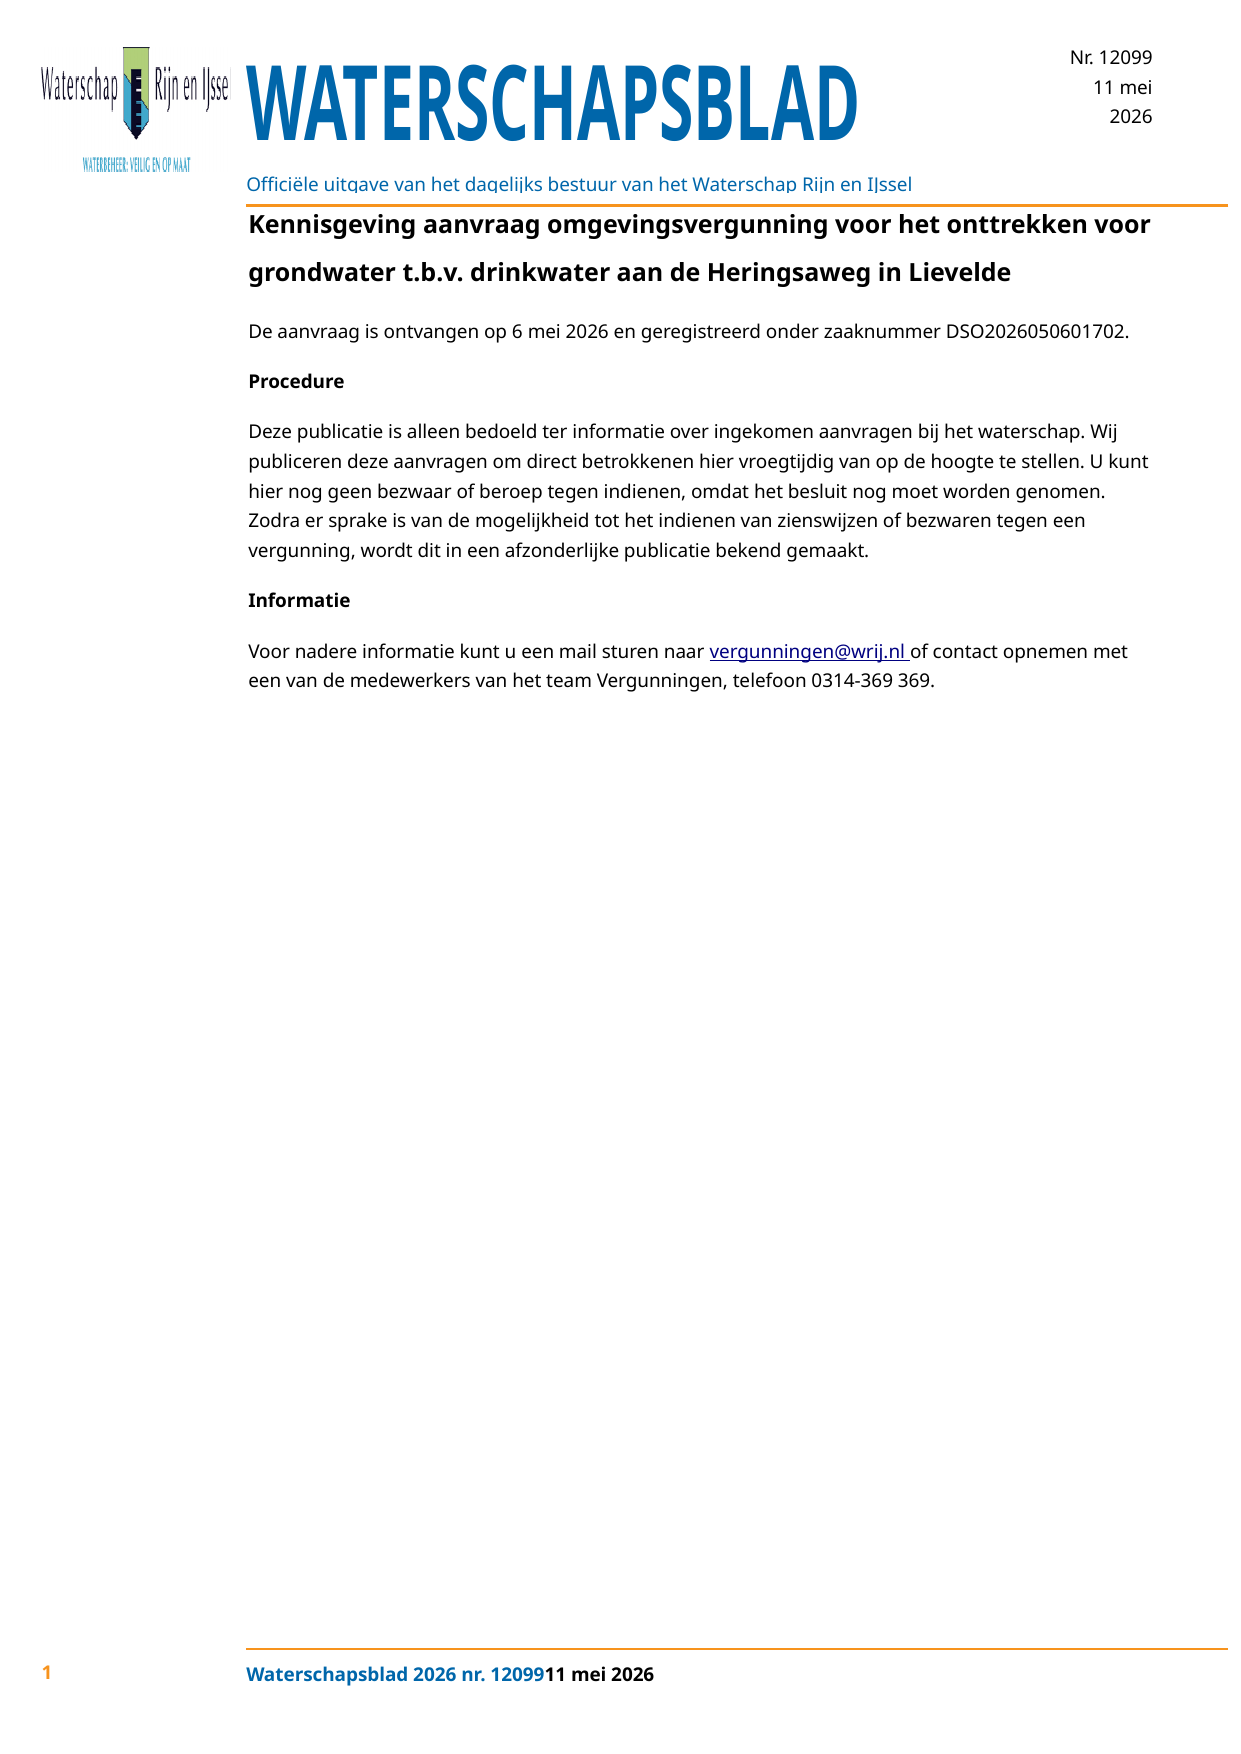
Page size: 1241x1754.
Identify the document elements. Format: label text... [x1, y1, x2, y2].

picture [41, 47, 231, 172]
text Kennisgeving aanvraag omgevingsvergunning voor het onttrekken voor grondwater t.b.v. drinkwater aan de Heringsaweg in Lievelde [248, 207, 1152, 288]
text Voor nadere informatie kunt u een mail sturen naar vergunningen@wrij.nl of contact opnemen met een van de medewerkers van het team Vergunningen, telefoon 0314-369 369. [248, 638, 1152, 693]
text Deze publicatie is alleen bedoeld ter informatie over ingekomen aanvragen bij het waterschap. Wij publiceren deze aanvragen om direct betrokkenen hier vroegtijdig van op de hoogte te stellen. U kunt hier nog geen bezwaar of beroep tegen indienen, omdat het besluit nog moet worden genomen. Zodra er sprake is van de mogelijkheid tot het indienen van zienswijzen of bezwaren tegen een vergunning, wordt dit in een afzonderlijke publicatie bekend gemaakt. [248, 419, 1152, 563]
text Procedure [248, 368, 1152, 394]
text De aanvraag is ontvangen op 6 mei 2026 en geregistreerd onder zaaknummer DSO2026050601702. [248, 318, 1152, 344]
text Informatie [248, 587, 1152, 613]
